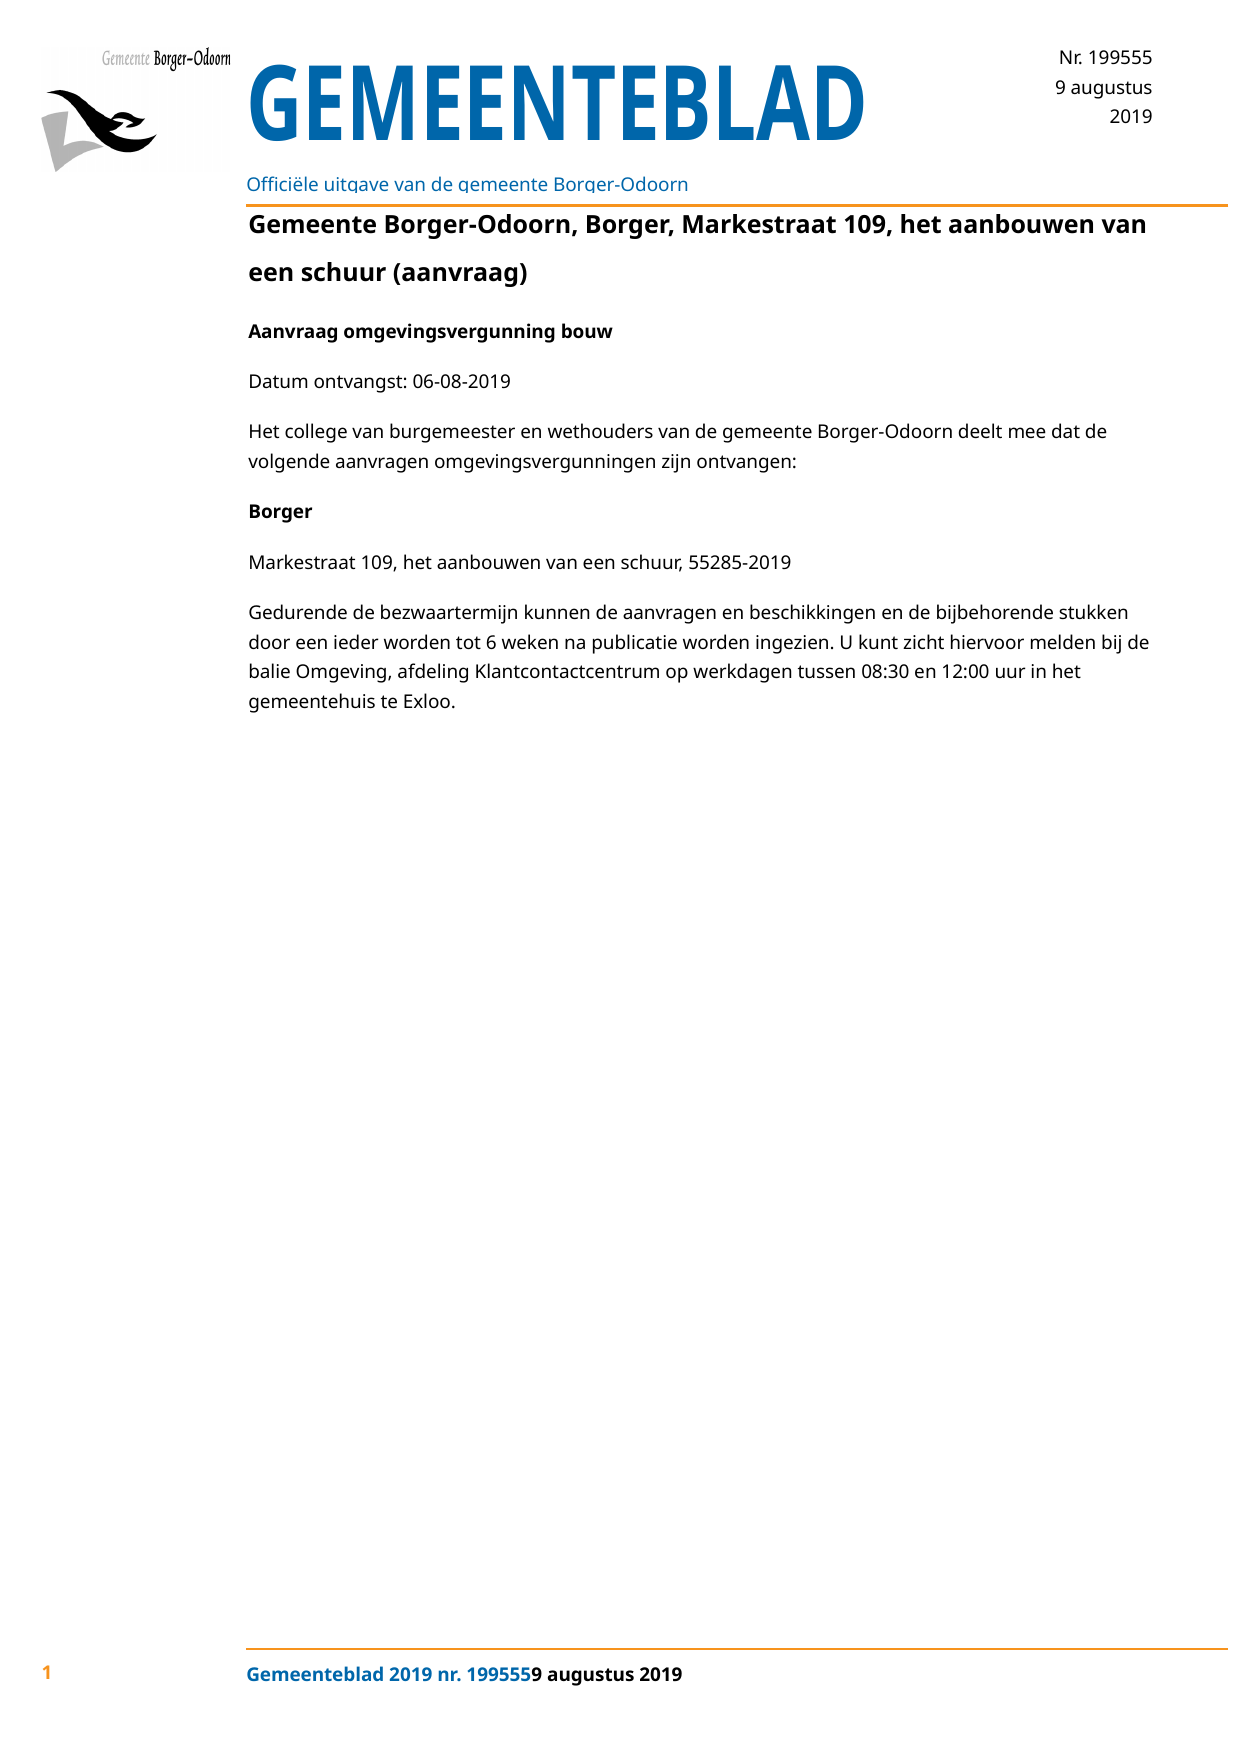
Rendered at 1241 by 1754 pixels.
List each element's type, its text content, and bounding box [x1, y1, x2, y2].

text Markestraat 109, het aanbouwen van een schuur, 55285-2019 [248, 549, 1152, 575]
text Gedurende de bezwaartermijn kunnen de aanvragen en beschikkingen en de bijbehorende stukken door een ieder worden tot 6 weken na publicatie worden ingezien. U kunt zicht hiervoor melden bij de balie Omgeving, afdeling Klantcontactcentrum op werkdagen tussen 08:30 en 12:00 uur in het gemeentehuis te Exloo. [248, 599, 1152, 714]
picture [41, 47, 231, 172]
text Borger [248, 499, 1152, 524]
text Gemeente Borger-Odoorn, Borger, Markestraat 109, het aanbouwen van een schuur (aanvraag) [248, 207, 1152, 288]
text Datum ontvangst: 06-08-2019 [248, 368, 1152, 394]
text Het college van burgemeester en wethouders van de gemeente Borger-Odoorn deelt mee dat de volgende aanvragen omgevingsvergunningen zijn ontvangen: [248, 419, 1152, 474]
text Aanvraag omgevingsvergunning bouw [248, 318, 1152, 344]
